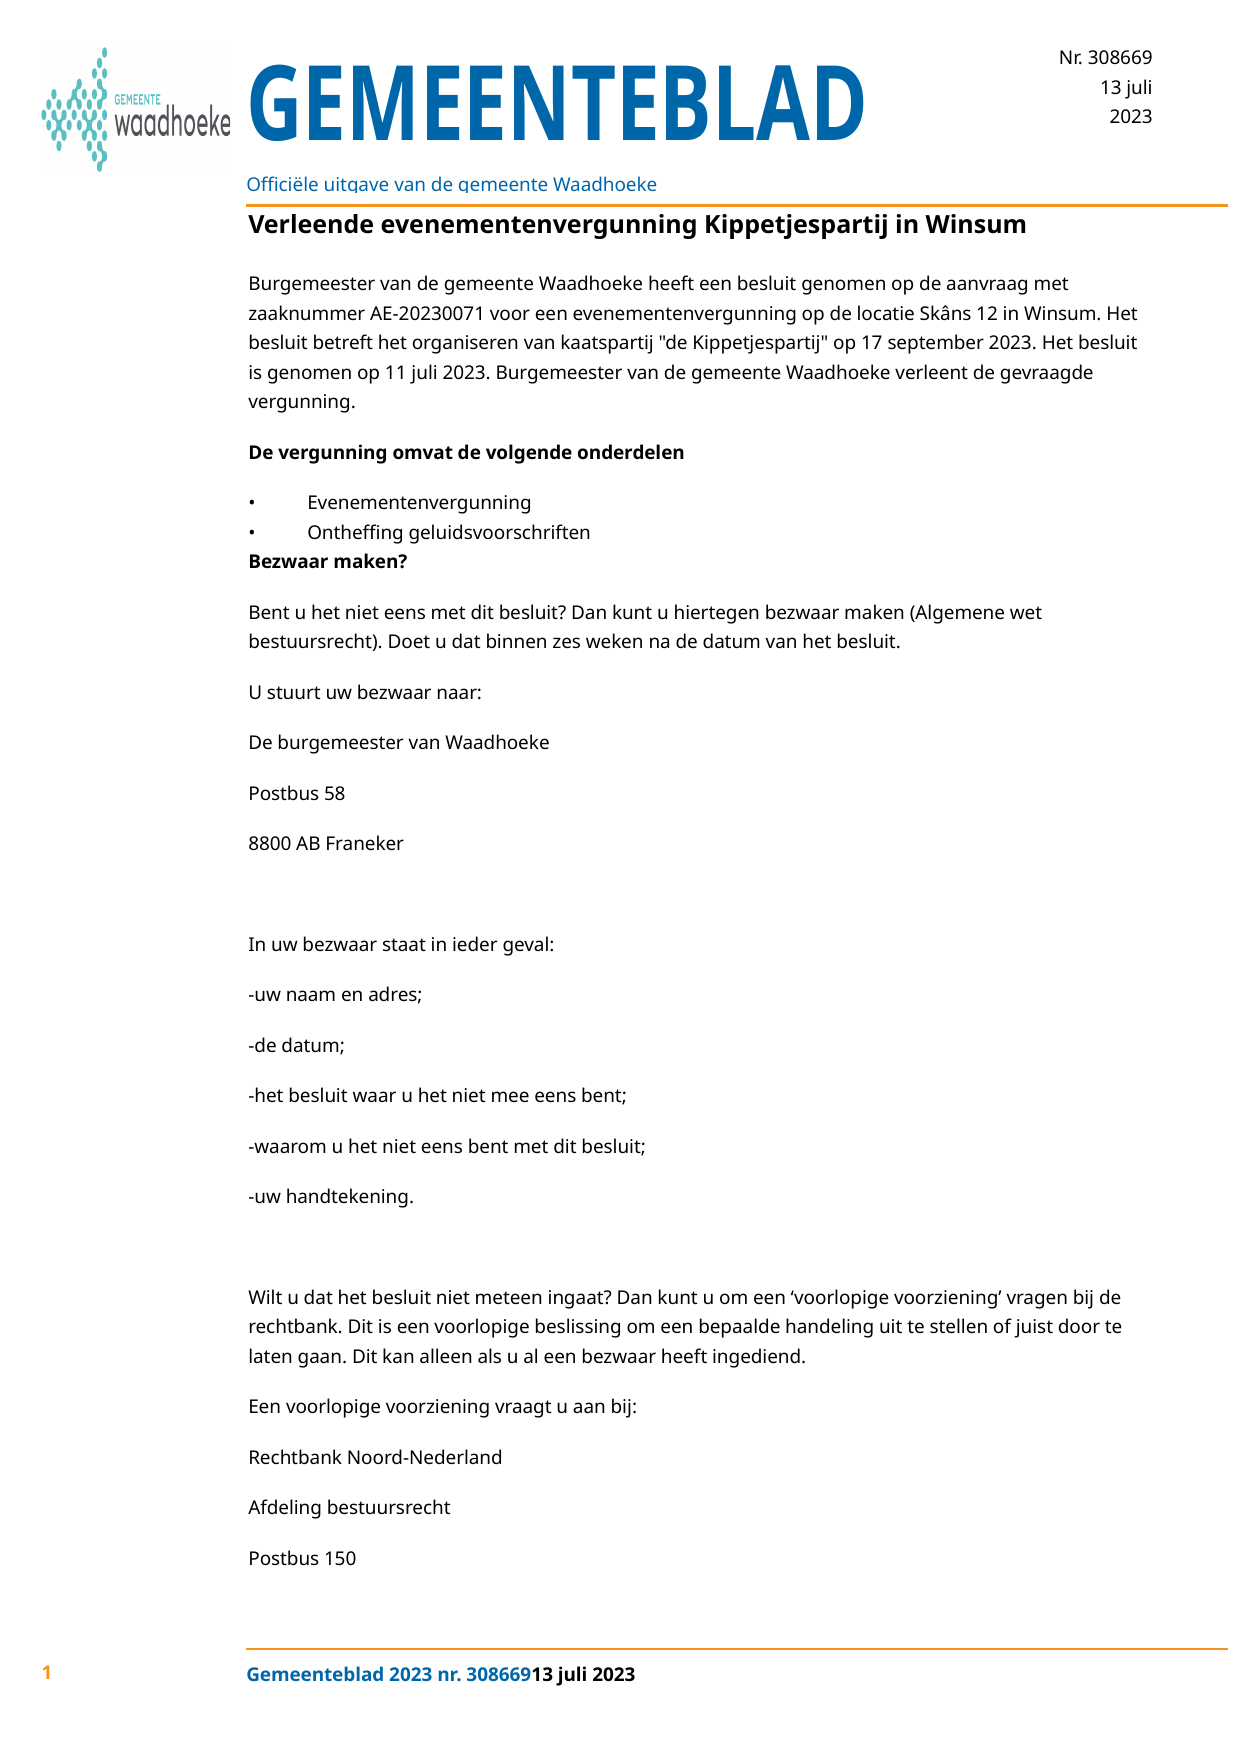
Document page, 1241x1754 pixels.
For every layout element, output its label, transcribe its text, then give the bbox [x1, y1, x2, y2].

text Rechtbank Noord-Nederland [248, 1444, 1152, 1470]
text Afdeling bestuursrecht [248, 1494, 1152, 1520]
text 8800 AB Franeker [248, 830, 1152, 856]
text Een voorlopige voorziening vraagt u aan bij: [248, 1394, 1152, 1419]
list Evenementenvergunning [248, 489, 1152, 515]
picture [41, 47, 231, 172]
text -het besluit waar u het niet mee eens bent; [248, 1082, 1152, 1108]
text Wilt u dat het besluit niet meteen ingaat? Dan kunt u om een ‘voorlopige voorziening’ vragen bij de rechtbank. Dit is een voorlopige beslissing om een bepaalde handeling uit te stellen of juist door te laten gaan. Dit kan alleen als u al een bezwaar heeft ingediend. [248, 1284, 1152, 1369]
text -uw handtekening. [248, 1183, 1152, 1209]
text In uw bezwaar staat in ieder geval: [248, 931, 1152, 957]
text Bezwaar maken? [248, 549, 1152, 574]
text De vergunning omvat de volgende onderdelen [248, 439, 1152, 465]
text Verleende evenementenvergunning Kippetjespartij in Winsum [248, 207, 1152, 241]
text Postbus 58 [248, 780, 1152, 806]
text -uw naam en adres; [248, 982, 1152, 1007]
text Bent u het niet eens met dit besluit? Dan kunt u hiertegen bezwaar maken (Algemene wet bestuursrecht). Doet u dat binnen zes weken na de datum van het besluit. [248, 599, 1152, 654]
text U stuurt uw bezwaar naar: [248, 679, 1152, 705]
text De burgemeester van Waadhoeke [248, 729, 1152, 755]
text -de datum; [248, 1032, 1152, 1058]
text -waarom u het niet eens bent met dit besluit; [248, 1133, 1152, 1158]
text Postbus 150 [248, 1545, 1152, 1571]
text Burgemeester van de gemeente Waadhoeke heeft een besluit genomen op de aanvraag met zaaknummer AE-20230071 voor een evenementenvergunning op de locatie Skâns 12 in Winsum. Het besluit betreft het organiseren van kaatspartij "de Kippetjespartij" op 17 september 2023. Het besluit is genomen op 11 juli 2023. Burgemeester van de gemeente Waadhoeke verleent de gevraagde vergunning. [248, 270, 1152, 414]
list Ontheffing geluidsvoorschriften [248, 519, 1152, 545]
